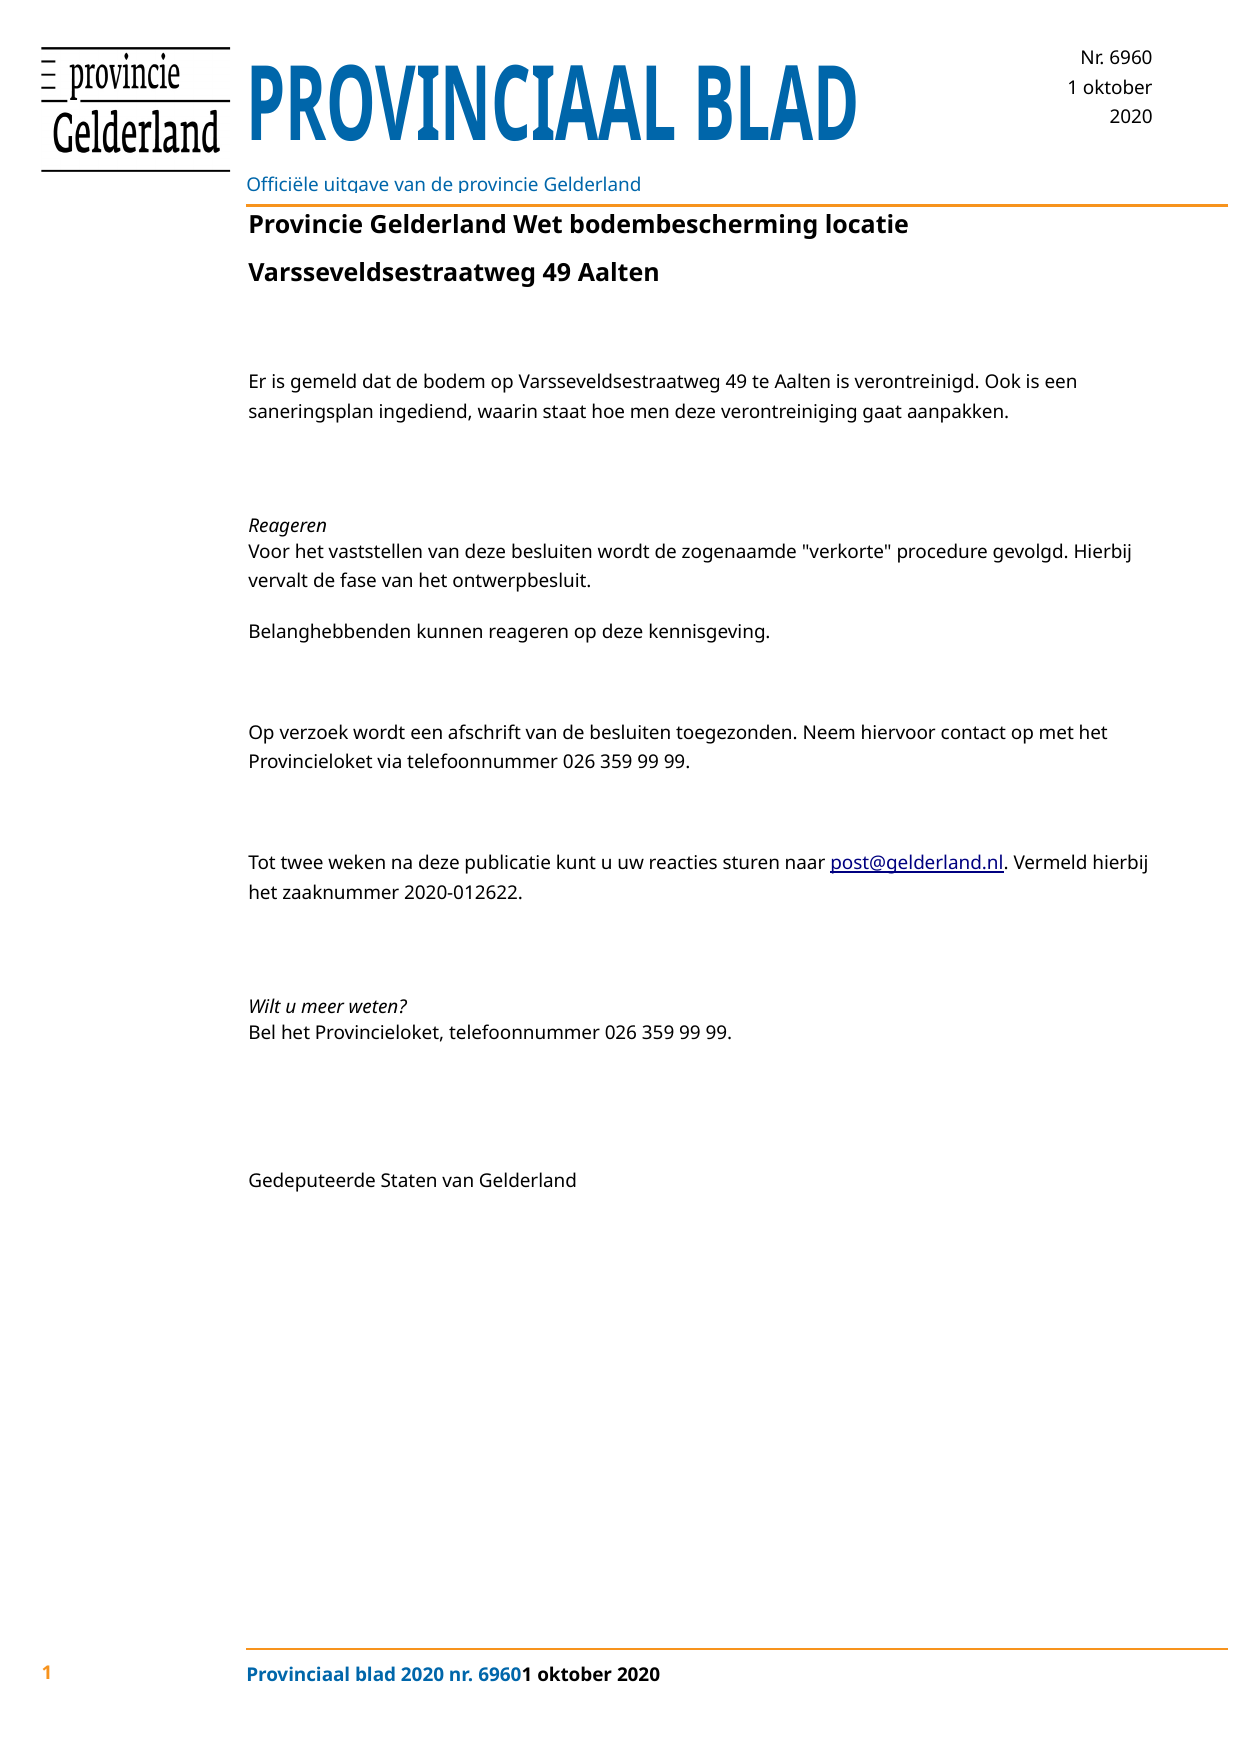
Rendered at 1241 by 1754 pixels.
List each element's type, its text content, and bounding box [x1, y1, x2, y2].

picture [41, 47, 231, 172]
text Provincie Gelderland Wet bodembescherming locatie Varsseveldsestraatweg 49 Aalten [248, 207, 1152, 288]
text Reageren [248, 512, 1152, 538]
text Er is gemeld dat de bodem op Varsseveldsestraatweg 49 te Aalten is verontreinigd. Ook is een saneringsplan ingediend, waarin staat hoe men deze verontreiniging gaat aanpakken. [248, 368, 1152, 424]
text Tot twee weken na deze publicatie kunt u uw reacties sturen naar post@gelderland.nl. Vermeld hierbij het zaaknummer 2020-012622. [248, 849, 1152, 904]
text Op verzoek wordt een afschrift van de besluiten toegezonden. Neem hiervoor contact op met het Provincieloket via telefoonnummer 026 359 99 99. [248, 719, 1152, 774]
text Voor het vaststellen van deze besluiten wordt de zogenaamde "verkorte" procedure gevolgd. Hierbij vervalt de fase van het ontwerpbesluit. [248, 538, 1152, 593]
text Bel het Provincieloket, telefoonnummer 026 359 99 99. [248, 1019, 1152, 1045]
text Belanghebbenden kunnen reageren op deze kennisgeving. [248, 618, 1152, 644]
text Wilt u meer weten? [248, 993, 1152, 1019]
text Gedeputeerde Staten van Gelderland [248, 1168, 1152, 1193]
